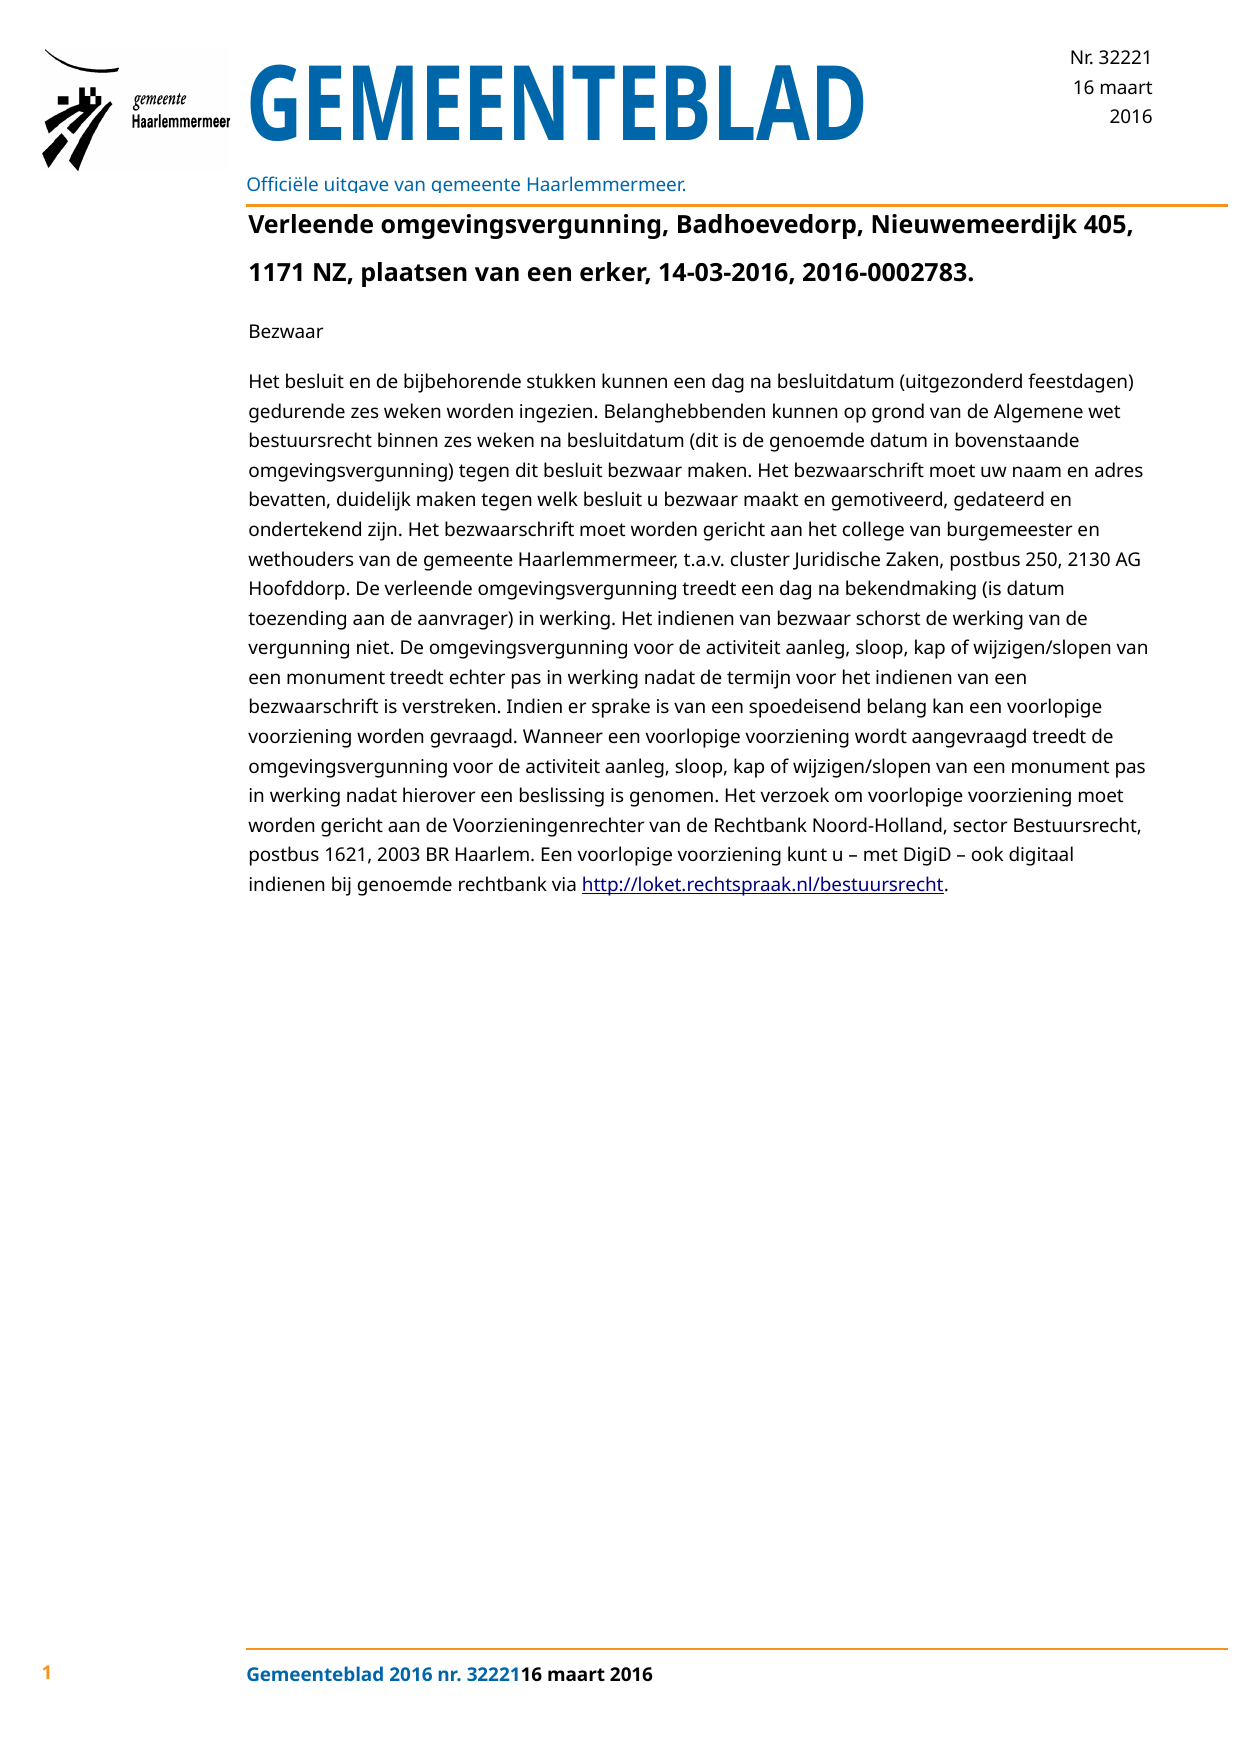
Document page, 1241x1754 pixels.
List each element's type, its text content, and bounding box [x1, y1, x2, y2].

text Het besluit en de bijbehorende stukken kunnen een dag na besluitdatum (uitgezonderd feestdagen) gedurende zes weken worden ingezien. Belanghebbenden kunnen op grond van de Algemene wet bestuursrecht binnen zes weken na besluitdatum (dit is de genoemde datum in bovenstaande omgevingsvergunning) tegen dit besluit bezwaar maken. Het bezwaarschrift moet uw naam en adres bevatten, duidelijk maken tegen welk besluit u bezwaar maakt en gemotiveerd, gedateerd en ondertekend zijn. Het bezwaarschrift moet worden gericht aan het college van burgemeester en wethouders van de gemeente Haarlemmermeer, t.a.v. cluster Juridische Zaken, postbus 250, 2130 AG Hoofddorp. De verleende omgevingsvergunning treedt een dag na bekendmaking (is datum toezending aan de aanvrager) in werking. Het indienen van bezwaar schorst de werking van de vergunning niet. De omgevingsvergunning voor de activiteit aanleg, sloop, kap of wijzigen/slopen van een monument treedt echter pas in werking nadat de termijn voor het indienen van een bezwaarschrift is verstreken. Indien er sprake is van een spoedeisend belang kan een voorlopige voorziening worden gevraagd. Wanneer een voorlopige voorziening wordt aangevraagd treedt de omgevingsvergunning voor de activiteit aanleg, sloop, kap of wijzigen/slopen van een monument pas in werking nadat hierover een beslissing is genomen. Het verzoek om voorlopige voorziening moet worden gericht aan de Voorzieningenrechter van de Rechtbank Noord-Holland, sector Bestuursrecht, postbus 1621, 2003 BR Haarlem. Een voorlopige voorziening kunt u – met DigiD – ook digitaal indienen bij genoemde rechtbank via http://loket.rechtspraak.nl/bestuursrecht. [248, 368, 1152, 897]
text Bezwaar [248, 318, 1152, 344]
picture [41, 47, 231, 172]
text Verleende omgevingsvergunning, Badhoevedorp, Nieuwemeerdijk 405, 1171 NZ, plaatsen van een erker, 14-03-2016, 2016-0002783. [248, 207, 1152, 288]
